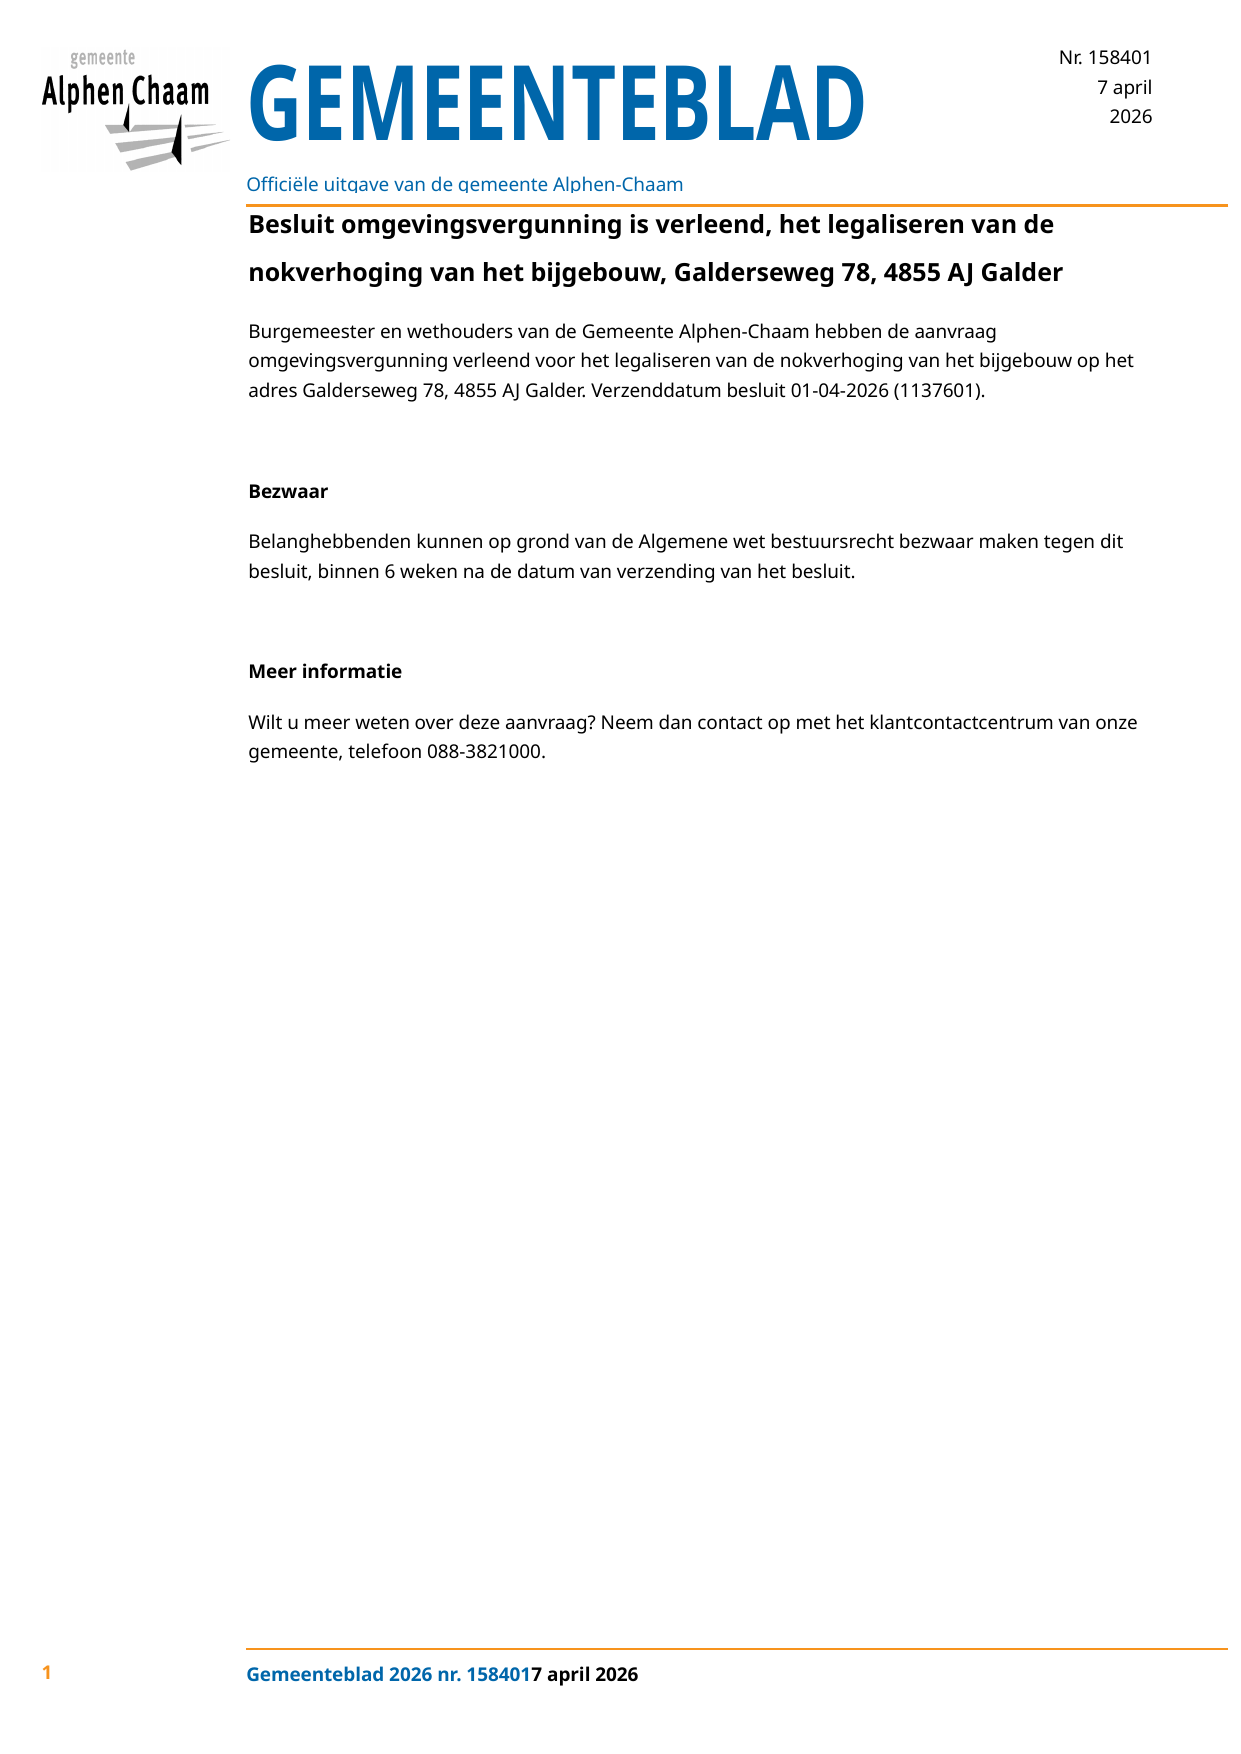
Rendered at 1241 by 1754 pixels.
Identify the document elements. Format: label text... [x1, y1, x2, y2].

text Besluit omgevingsvergunning is verleend, het legaliseren van de nokverhoging van het bijgebouw, Galderseweg 78, 4855 AJ Galder [248, 207, 1152, 288]
text Bezwaar [248, 478, 1152, 504]
picture [41, 47, 231, 172]
text Burgemeester en wethouders van de Gemeente Alphen-Chaam hebben de aanvraag omgevingsvergunning verleend voor het legaliseren van de nokverhoging van het bijgebouw op het adres Galderseweg 78, 4855 AJ Galder. Verzenddatum besluit 01-04-2026 (1137601). [248, 318, 1152, 403]
text Meer informatie [248, 659, 1152, 684]
text Wilt u meer weten over deze aanvraag? Neem dan contact op met het klantcontactcentrum van onze gemeente, telefoon 088-3821000. [248, 709, 1152, 764]
text Belanghebbenden kunnen op grond van de Algemene wet bestuursrecht bezwaar maken tegen dit besluit, binnen 6 weken na de datum van verzending van het besluit. [248, 528, 1152, 584]
